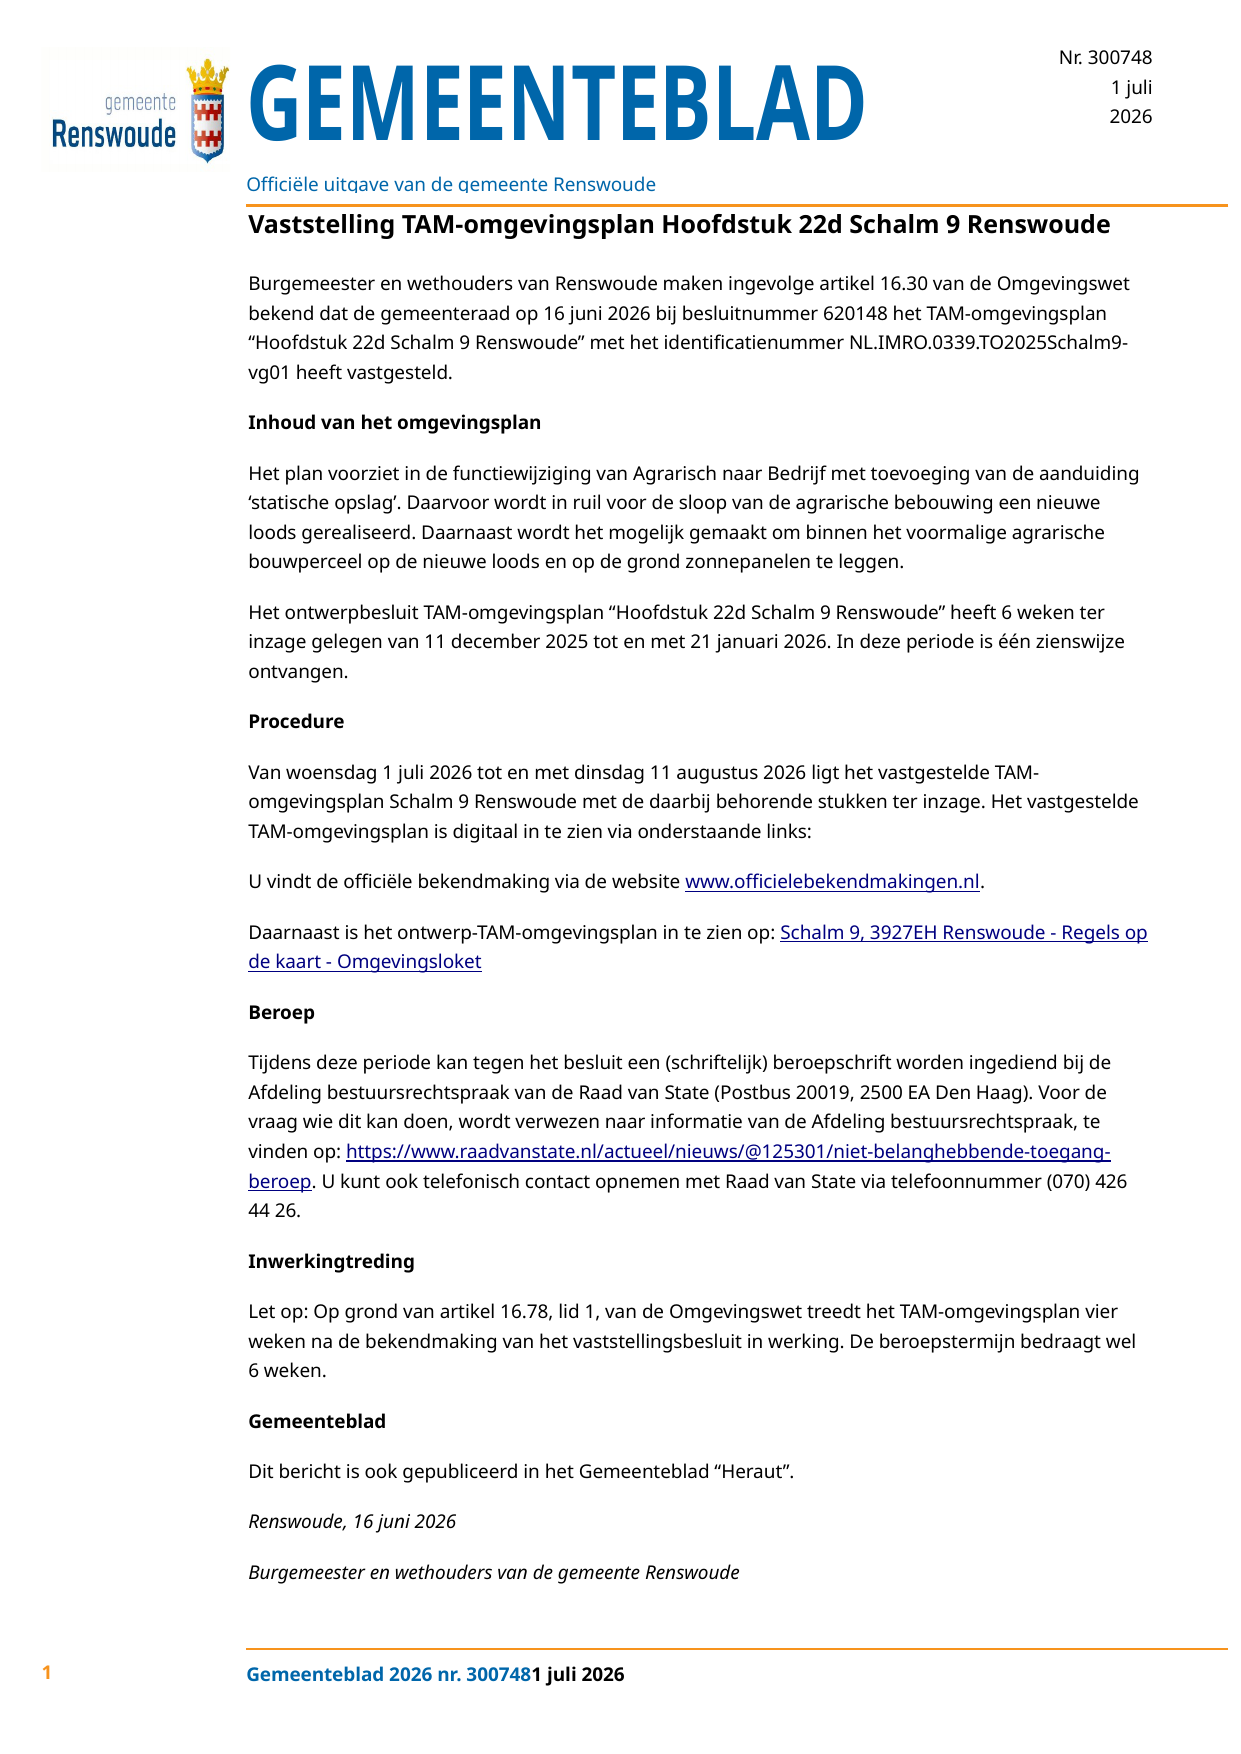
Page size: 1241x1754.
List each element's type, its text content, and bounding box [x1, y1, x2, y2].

text Beroep [248, 999, 1152, 1025]
text Renswoude, 16 juni 2026 [248, 1509, 1152, 1534]
text Burgemeester en wethouders van de gemeente Renswoude [248, 1559, 1152, 1585]
text Inhoud van het omgevingsplan [248, 409, 1152, 435]
text Gemeenteblad [248, 1408, 1152, 1433]
text Van woensdag 1 juli 2026 tot en met dinsdag 11 augustus 2026 ligt het vastgestelde TAM-omgevingsplan Schalm 9 Renswoude met de daarbij behorende stukken ter inzage. Het vastgestelde TAM-omgevingsplan is digitaal in te zien via onderstaande links: [248, 759, 1152, 844]
text Het plan voorziet in de functiewijziging van Agrarisch naar Bedrijf met toevoeging van de aanduiding ‘statische opslag’. Daarvoor wordt in ruil voor de sloop van de agrarische bebouwing een nieuwe loods gerealiseerd. Daarnaast wordt het mogelijk gemaakt om binnen het voormalige agrarische bouwperceel op de nieuwe loods en op de grond zonnepanelen te leggen. [248, 460, 1152, 574]
text Procedure [248, 709, 1152, 734]
text U vindt de officiële bekendmaking via de website www.officielebekendmakingen.nl. [248, 869, 1152, 894]
text Tijdens deze periode kan tegen het besluit een (schriftelijk) beroepschrift worden ingediend bij de Afdeling bestuursrechtspraak van de Raad van State (Postbus 20019, 2500 EA Den Haag). Voor de vraag wie dit kan doen, wordt verwezen naar informatie van de Afdeling bestuursrechtspraak, te vinden op: https://www.raadvanstate.nl/actueel/nieuws/@125301/niet-belanghebbende-toegang-beroep. U kunt ook telefonisch contact opnemen met Raad van State via telefoonnummer (070) 426 44 26. [248, 1049, 1152, 1223]
text Let op: Op grond van artikel 16.78, lid 1, van de Omgevingswet treedt het TAM-omgevingsplan vier weken na de bekendmaking van het vaststellingsbesluit in werking. De beroepstermijn bedraagt wel 6 weken. [248, 1298, 1152, 1383]
text Dit bericht is ook gepubliceerd in het Gemeenteblad “Heraut”. [248, 1458, 1152, 1484]
text Inwerkingtreding [248, 1248, 1152, 1273]
text Vaststelling TAM-omgevingsplan Hoofdstuk 22d Schalm 9 Renswoude [248, 207, 1152, 241]
picture [41, 47, 231, 172]
text Het ontwerpbesluit TAM-omgevingsplan “Hoofdstuk 22d Schalm 9 Renswoude” heeft 6 weken ter inzage gelegen van 11 december 2025 tot en met 21 januari 2026. In deze periode is één zienswijze ontvangen. [248, 599, 1152, 684]
text Burgemeester en wethouders van Renswoude maken ingevolge artikel 16.30 van de Omgevingswet bekend dat de gemeenteraad op 16 juni 2026 bij besluitnummer 620148 het TAM-omgevingsplan “Hoofdstuk 22d Schalm 9 Renswoude” met het identificatienummer NL.IMRO.0339.TO2025Schalm9-vg01 heeft vastgesteld. [248, 270, 1152, 385]
text Daarnaast is het ontwerp-TAM-omgevingsplan in te zien op: Schalm 9, 3927EH Renswoude - Regels op de kaart - Omgevingsloket [248, 919, 1152, 974]
